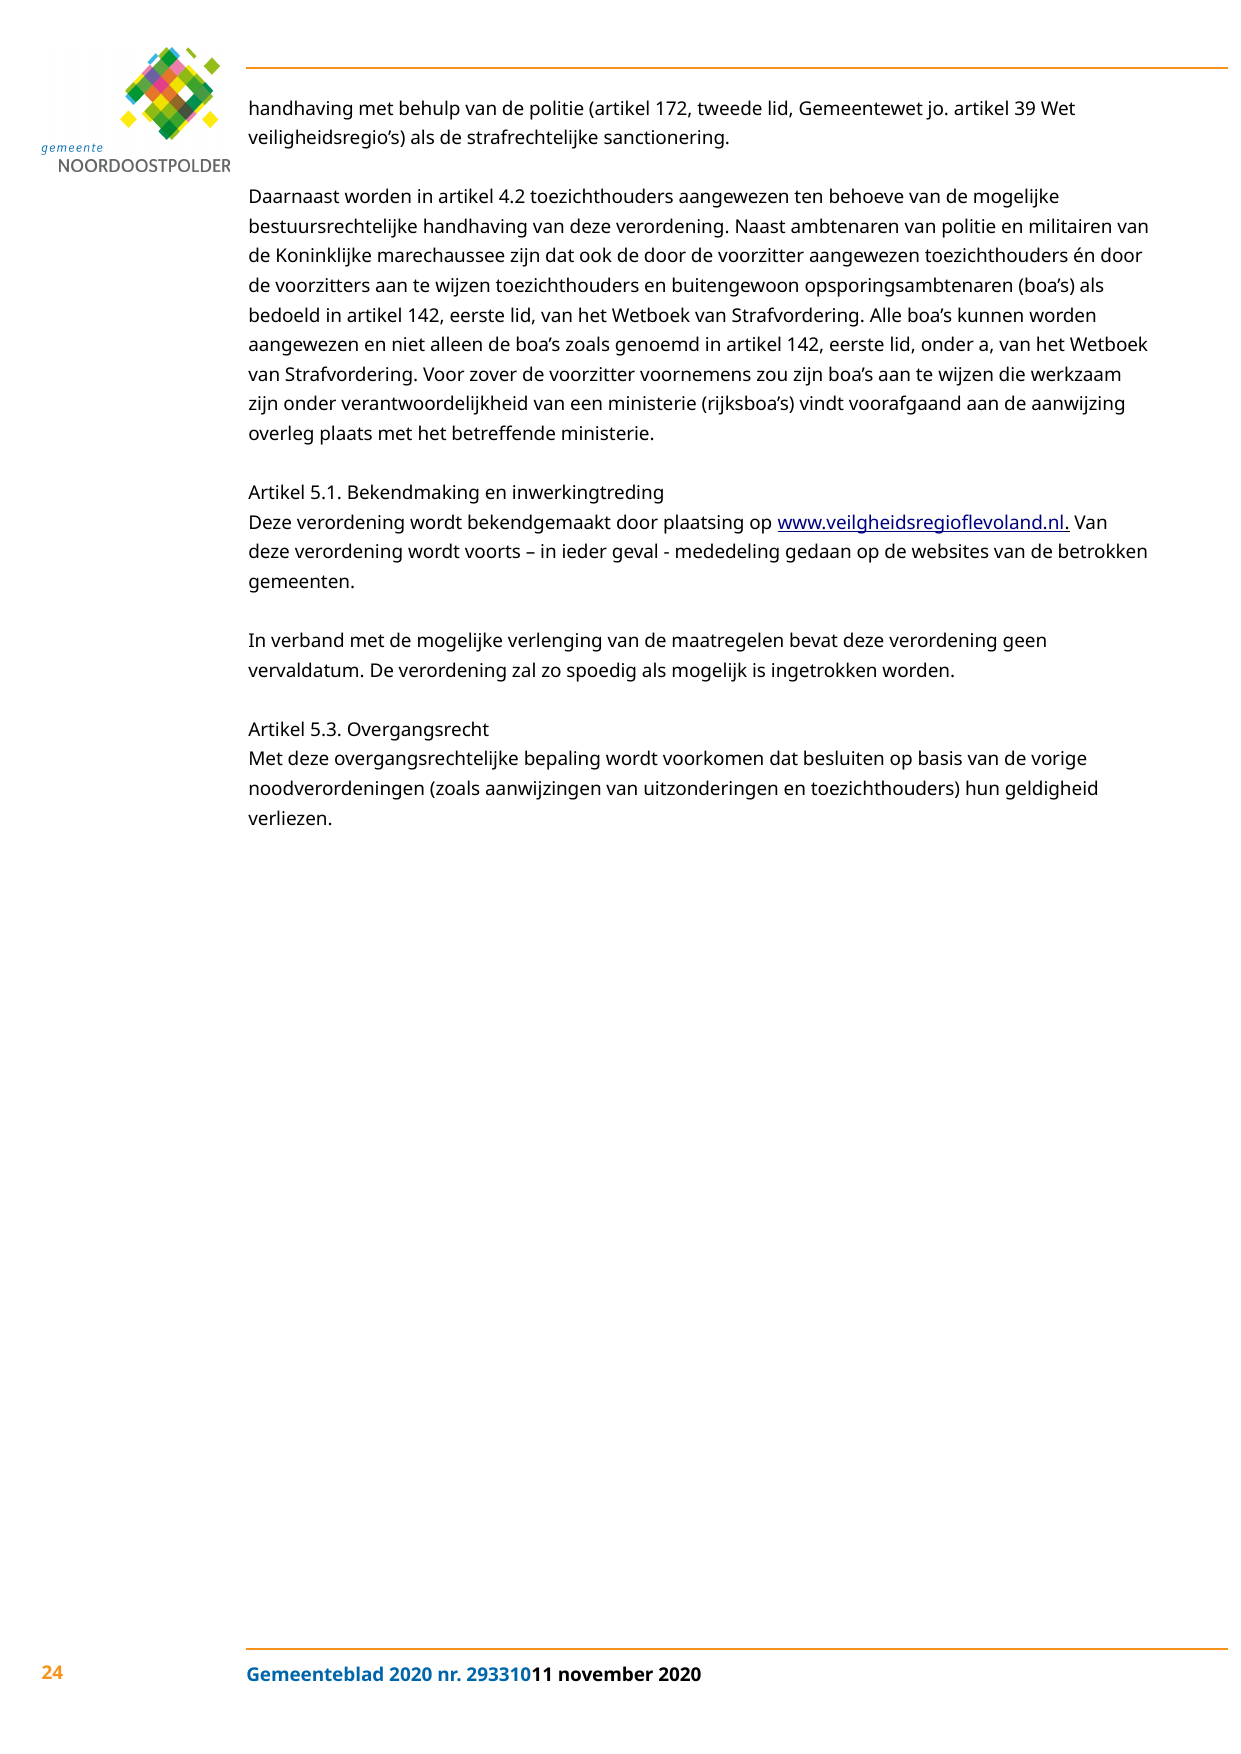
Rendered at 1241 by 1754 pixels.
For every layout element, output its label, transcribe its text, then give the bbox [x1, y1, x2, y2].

text In verband met de mogelijke verlenging van de maatregelen bevat deze verordening geen vervaldatum. De verordening zal zo spoedig als mogelijk is ingetrokken worden. [248, 627, 1152, 683]
text Daarnaast worden in artikel 4.2 toezichthouders aangewezen ten behoeve van de mogelijke bestuursrechtelijke handhaving van deze verordening. Naast ambtenaren van politie en militairen van de Koninklijke marechaussee zijn dat ook de door de voorzitter aangewezen toezichthouders én door de voorzitters aan te wijzen toezichthouders en buitengewoon opsporingsambtenaren (boa’s) als bedoeld in artikel 142, eerste lid, van het Wetboek van Strafvordering. Alle boa’s kunnen worden aangewezen en niet alleen de boa’s zoals genoemd in artikel 142, eerste lid, onder a, van het Wetboek van Strafvordering. Voor zover de voorzitter voornemens zou zijn boa’s aan te wijzen die werkzaam zijn onder verantwoordelijkheid van een ministerie (rijksboa’s) vindt voorafgaand aan de aanwijzing overleg plaats met het betreffende ministerie. [248, 183, 1152, 446]
text Deze verordening wordt bekendgemaakt door plaatsing op www.veilgheidsregioflevoland.nl. Van deze verordening wordt voorts – in ieder geval - mededeling gedaan op de websites van de betrokken gemeenten. [248, 509, 1152, 594]
text Met deze overgangsrechtelijke bepaling wordt voorkomen dat besluiten op basis van de vorige noodverordeningen (zoals aanwijzingen van uitzonderingen en toezichthouders) hun geldigheid verliezen. [248, 746, 1152, 831]
text Artikel 5.3. Overgangsrecht [248, 716, 1152, 742]
text handhaving met behulp van de politie (artikel 172, tweede lid, Gemeentewet jo. artikel 39 Wet veiligheidsregio’s) als de strafrechtelijke sanctionering. [248, 95, 1152, 150]
picture [41, 47, 231, 172]
text Artikel 5.1. Bekendmaking en inwerkingtreding [248, 479, 1152, 505]
